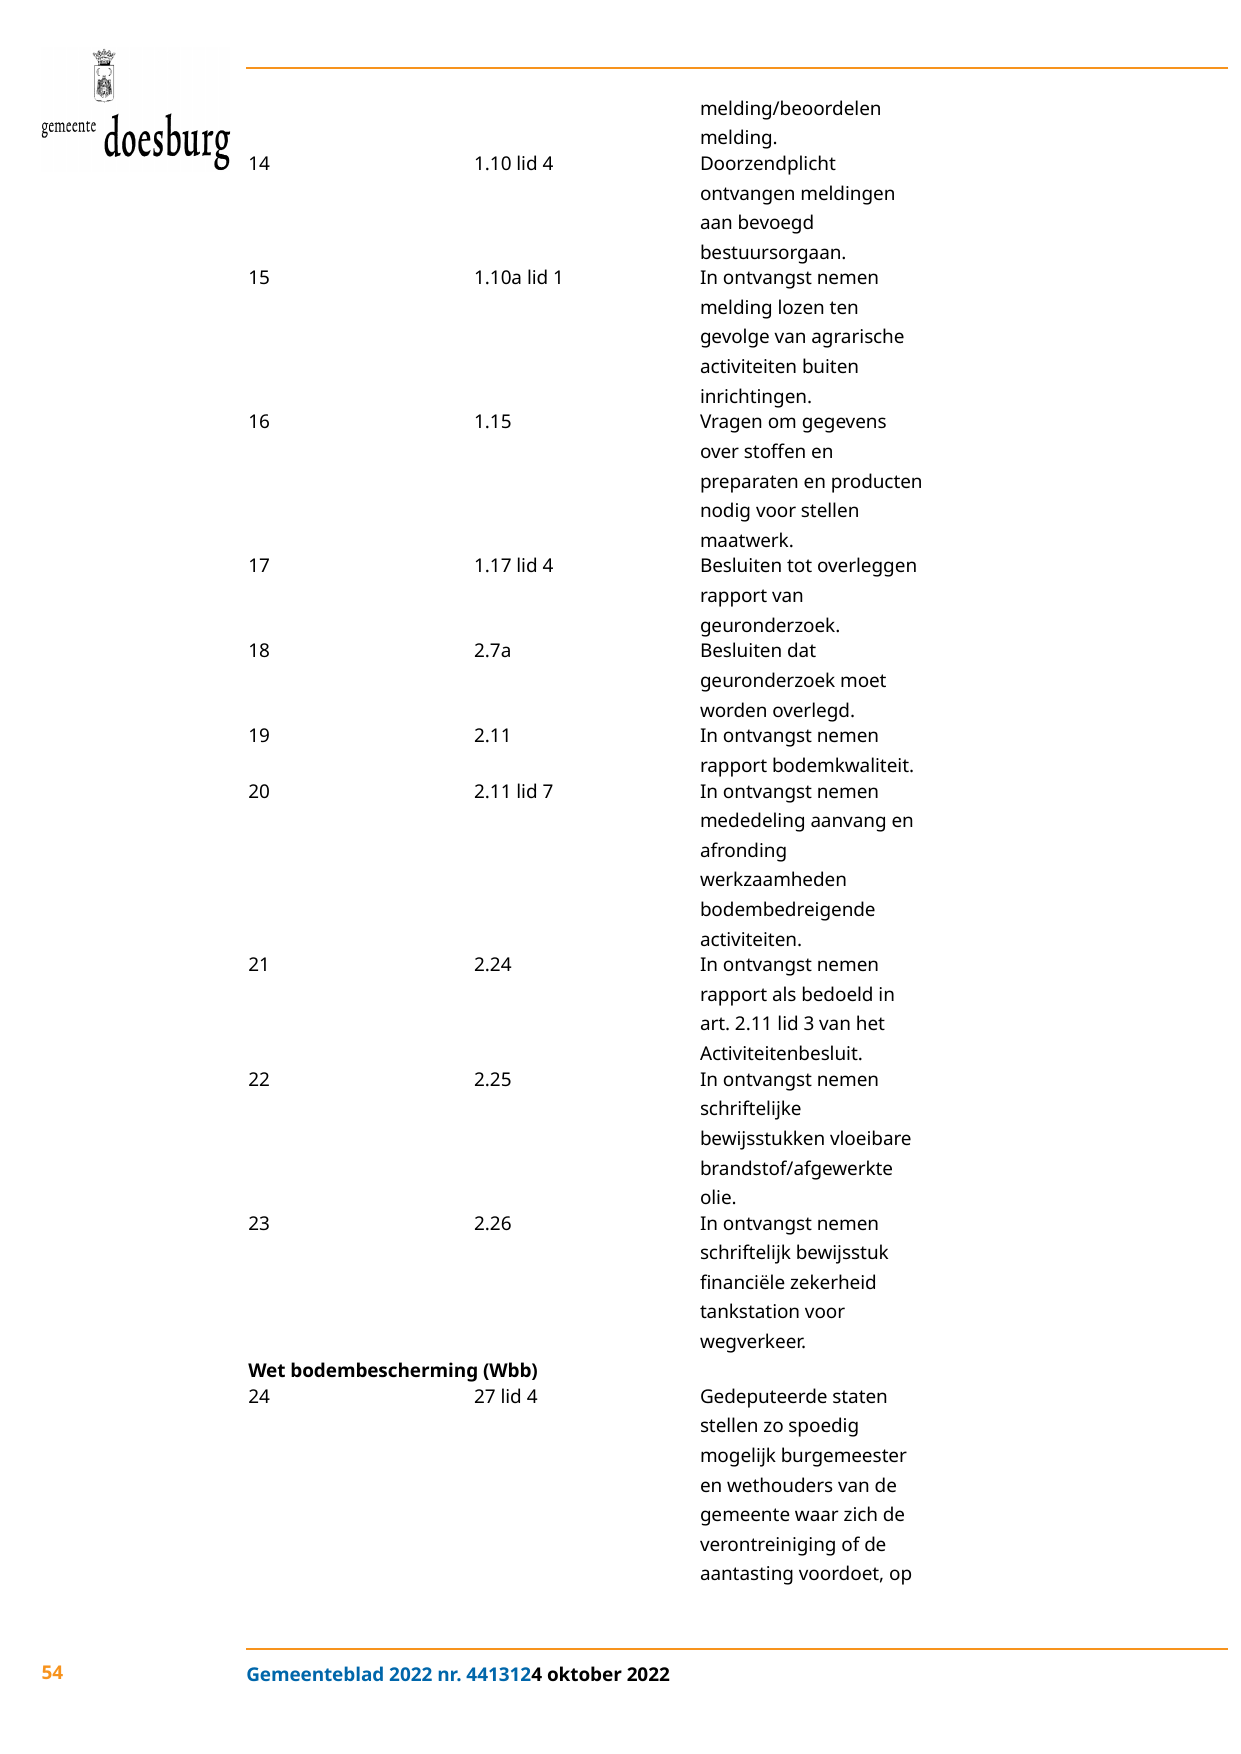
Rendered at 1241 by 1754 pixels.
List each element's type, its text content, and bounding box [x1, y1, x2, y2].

table_cell [474, 95, 700, 150]
table_header Wet bodembescherming (Wbb) [248, 1358, 1152, 1383]
table_cell 22 [248, 1066, 474, 1210]
table_cell Besluiten tot overleggen rapport van geuronderzoek. [700, 553, 926, 638]
table_cell 2.26 [474, 1210, 700, 1354]
table_cell 19 [248, 723, 474, 778]
table_cell 16 [248, 409, 474, 553]
table_cell [926, 265, 1152, 409]
table_cell 21 [248, 951, 474, 1066]
table_cell 1.15 [474, 409, 700, 553]
table_cell [926, 1210, 1152, 1354]
table_cell [926, 638, 1152, 722]
table_cell 2.11 lid 7 [474, 778, 700, 951]
table_cell Doorzendplicht ontvangen meldingen aan bevoegd bestuursorgaan. [700, 150, 926, 264]
table_cell 15 [248, 265, 474, 409]
table_cell 2.24 [474, 951, 700, 1066]
table_cell 1.10 lid 4 [474, 150, 700, 264]
table_cell In ontvangst nemen schriftelijk bewijsstuk financiële zekerheid tankstation voor wegverkeer. [700, 1210, 926, 1354]
table_cell [926, 553, 1152, 638]
table_cell In ontvangst nemen mededeling aanvang en afronding werkzaamheden bodembedreigende activiteiten. [700, 778, 926, 951]
picture [41, 47, 231, 172]
table_cell [926, 1066, 1152, 1210]
table_cell 23 [248, 1210, 474, 1354]
table_cell 24 [248, 1383, 474, 1586]
table_cell In ontvangst nemen melding lozen ten gevolge van agrarische activiteiten buiten inrichtingen. [700, 265, 926, 409]
table_cell [248, 95, 474, 150]
table_cell In ontvangst nemen schriftelijke bewijsstukken vloeibare brandstof/afgewerkte olie. [700, 1066, 926, 1210]
table_cell [926, 95, 1152, 150]
table_cell 27 lid 4 [474, 1383, 700, 1586]
table_cell [926, 1383, 1152, 1586]
table_cell Gedeputeerde staten stellen zo spoedig mogelijk burgemeester en wethouders van de gemeente waar zich de verontreiniging of de aantasting voordoet, op [700, 1383, 926, 1586]
table_cell In ontvangst nemen rapport bodemkwaliteit. [700, 723, 926, 778]
table_cell 2.11 [474, 723, 700, 778]
table_cell [926, 150, 1152, 264]
table_cell [926, 723, 1152, 778]
table_cell Besluiten dat geuronderzoek moet worden overlegd. [700, 638, 926, 722]
table_cell [926, 951, 1152, 1066]
table_cell [926, 409, 1152, 553]
table_cell 1.10a lid 1 [474, 265, 700, 409]
table_cell 1.17 lid 4 [474, 553, 700, 638]
table_cell 14 [248, 150, 474, 264]
table_cell 2.7a [474, 638, 700, 722]
table_cell Vragen om gegevens over stoffen en preparaten en producten nodig voor stellen maatwerk. [700, 409, 926, 553]
table_cell 17 [248, 553, 474, 638]
table_cell melding/beoordelen melding. [700, 95, 926, 150]
table_cell In ontvangst nemen rapport als bedoeld in art. 2.11 lid 3 van het Activiteitenbesluit. [700, 951, 926, 1066]
table_cell 18 [248, 638, 474, 722]
table_cell 20 [248, 778, 474, 951]
table_cell [926, 778, 1152, 951]
table_cell 2.25 [474, 1066, 700, 1210]
